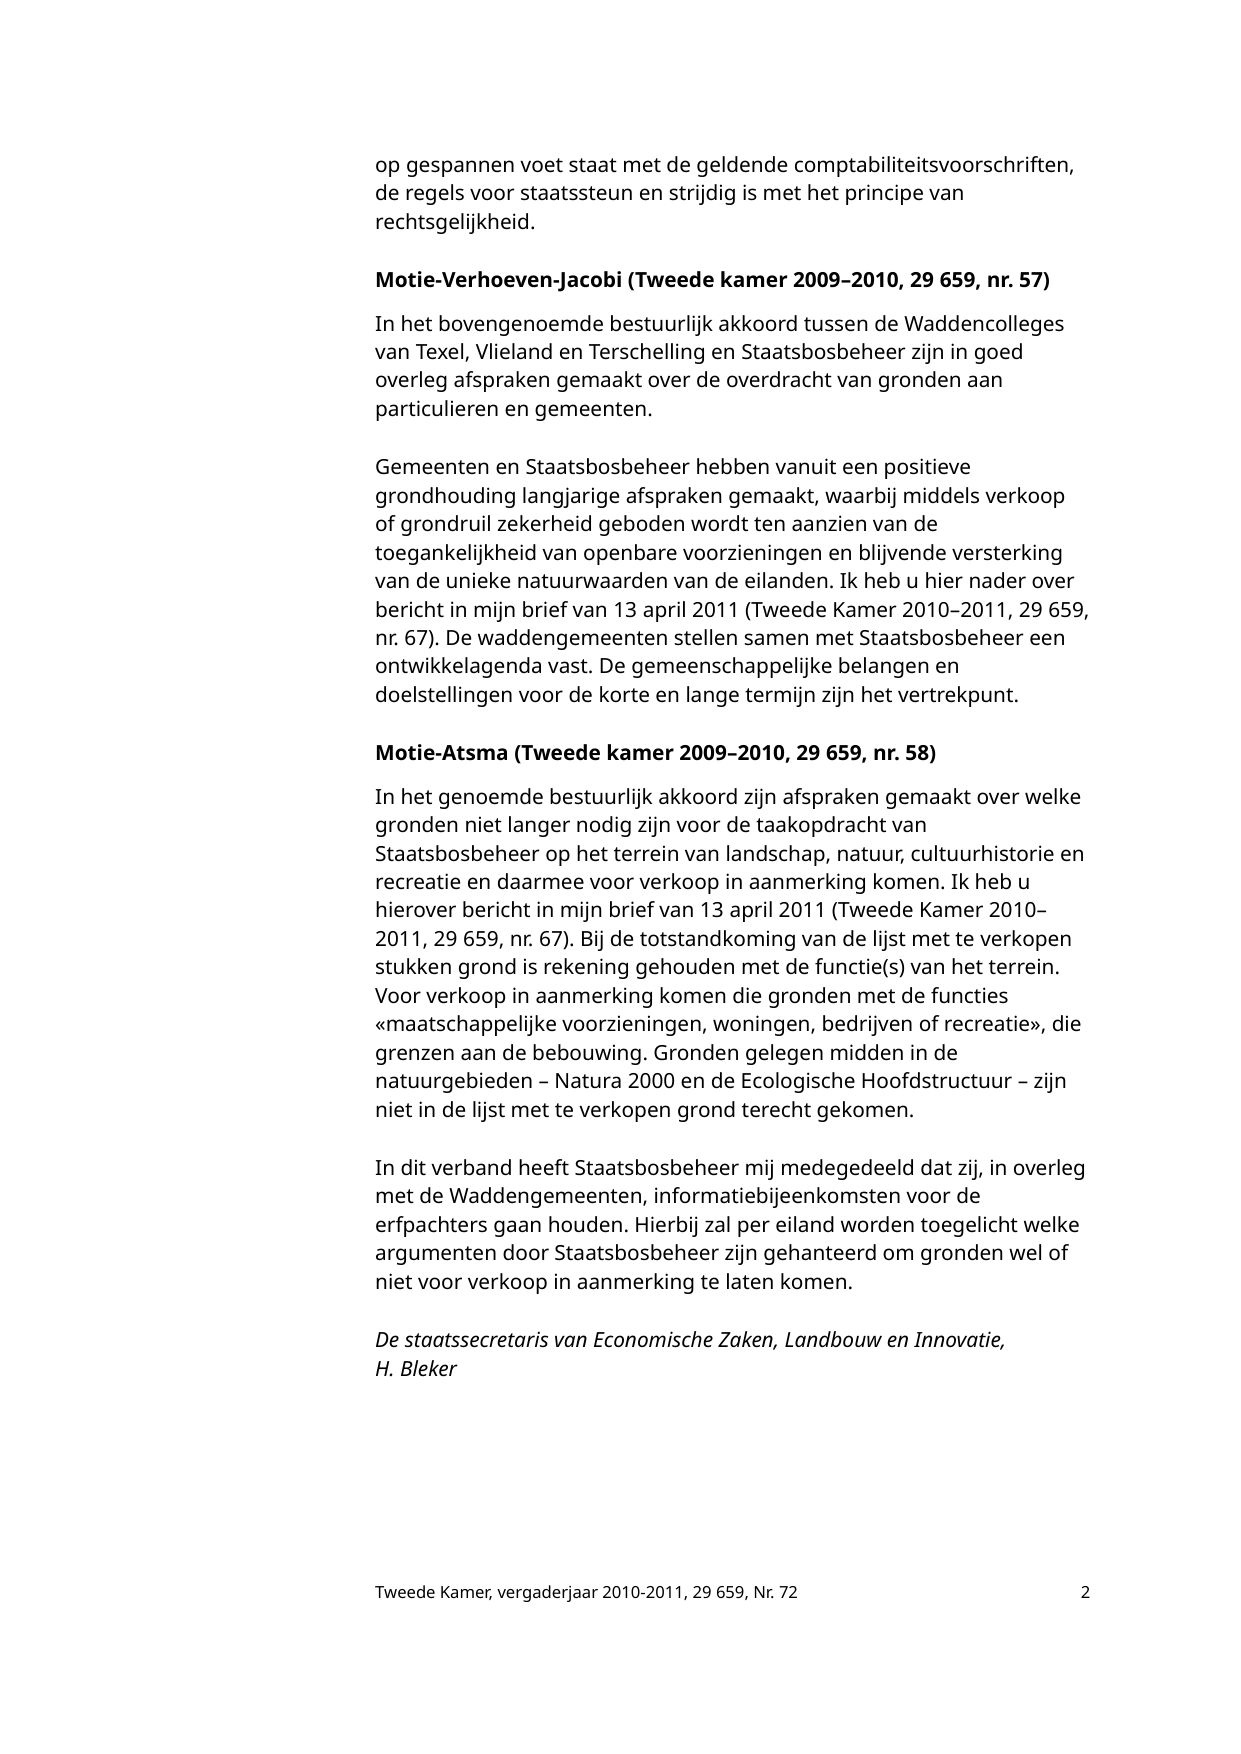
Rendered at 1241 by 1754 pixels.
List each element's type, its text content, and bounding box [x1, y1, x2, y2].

text Gemeenten en Staatsbosbeheer hebben vanuit een positieve grondhouding langjarige afspraken gemaakt, waarbij middels verkoop of grondruil zekerheid geboden wordt ten aanzien van de toegankelijkheid van openbare voorzieningen en blijvende versterking van de unieke natuurwaarden van de eilanden. Ik heb u hier nader over bericht in mijn brief van 13 april 2011 (Tweede Kamer 2010–2011, 29 659, nr. 67). De waddengemeenten stellen samen met Staatsbosbeheer een ontwikkelagenda vast. De gemeenschappelijke belangen en doelstellingen voor de korte en lange termijn zijn het vertrekpunt. [375, 452, 1090, 708]
text op gespannen voet staat met de geldende comptabiliteitsvoorschriften, de regels voor staatssteun en strijdig is met het principe van rechtsgelijkheid. [375, 150, 1090, 235]
text Motie-Verhoeven-Jacobi (Tweede kamer 2009–2010, 29 659, nr. 57) [375, 265, 1090, 294]
text Motie-Atsma (Tweede kamer 2009–2010, 29 659, nr. 58) [375, 738, 1090, 767]
text H. Bleker [375, 1354, 1090, 1382]
text In het bovengenoemde bestuurlijk akkoord tussen de Waddencolleges van Texel, Vlieland en Terschelling en Staatsbosbeheer zijn in goed overleg afspraken gemaakt over de overdracht van gronden aan particulieren en gemeenten. [375, 309, 1090, 422]
text In het genoemde bestuurlijk akkoord zijn afspraken gemaakt over welke gronden niet langer nodig zijn voor de taakopdracht van Staatsbosbeheer op het terrein van landschap, natuur, cultuurhistorie en recreatie en daarmee voor verkoop in aanmerking komen. Ik heb u hierover bericht in mijn brief van 13 april 2011 (Tweede Kamer 2010–2011, 29 659, nr. 67). Bij de totstandkoming van de lijst met te verkopen stukken grond is rekening gehouden met de functie(s) van het terrein. Voor verkoop in aanmerking komen die gronden met de functies «maatschappelijke voorzieningen, woningen, bedrijven of recreatie», die grenzen aan de bebouwing. Gronden gelegen midden in de natuurgebieden – Natura 2000 en de Ecologische Hoofdstructuur – zijn niet in de lijst met te verkopen grond terecht gekomen. [375, 782, 1090, 1123]
text In dit verband heeft Staatsbosbeheer mij medegedeeld dat zij, in overleg met de Waddengemeenten, informatiebijeenkomsten voor de erfpachters gaan houden. Hierbij zal per eiland worden toegelicht welke argumenten door Staatsbosbeheer zijn gehanteerd om gronden wel of niet voor verkoop in aanmerking te laten komen. [375, 1153, 1090, 1295]
text De staatssecretaris van Economische Zaken, Landbouw en Innovatie, [375, 1325, 1090, 1354]
